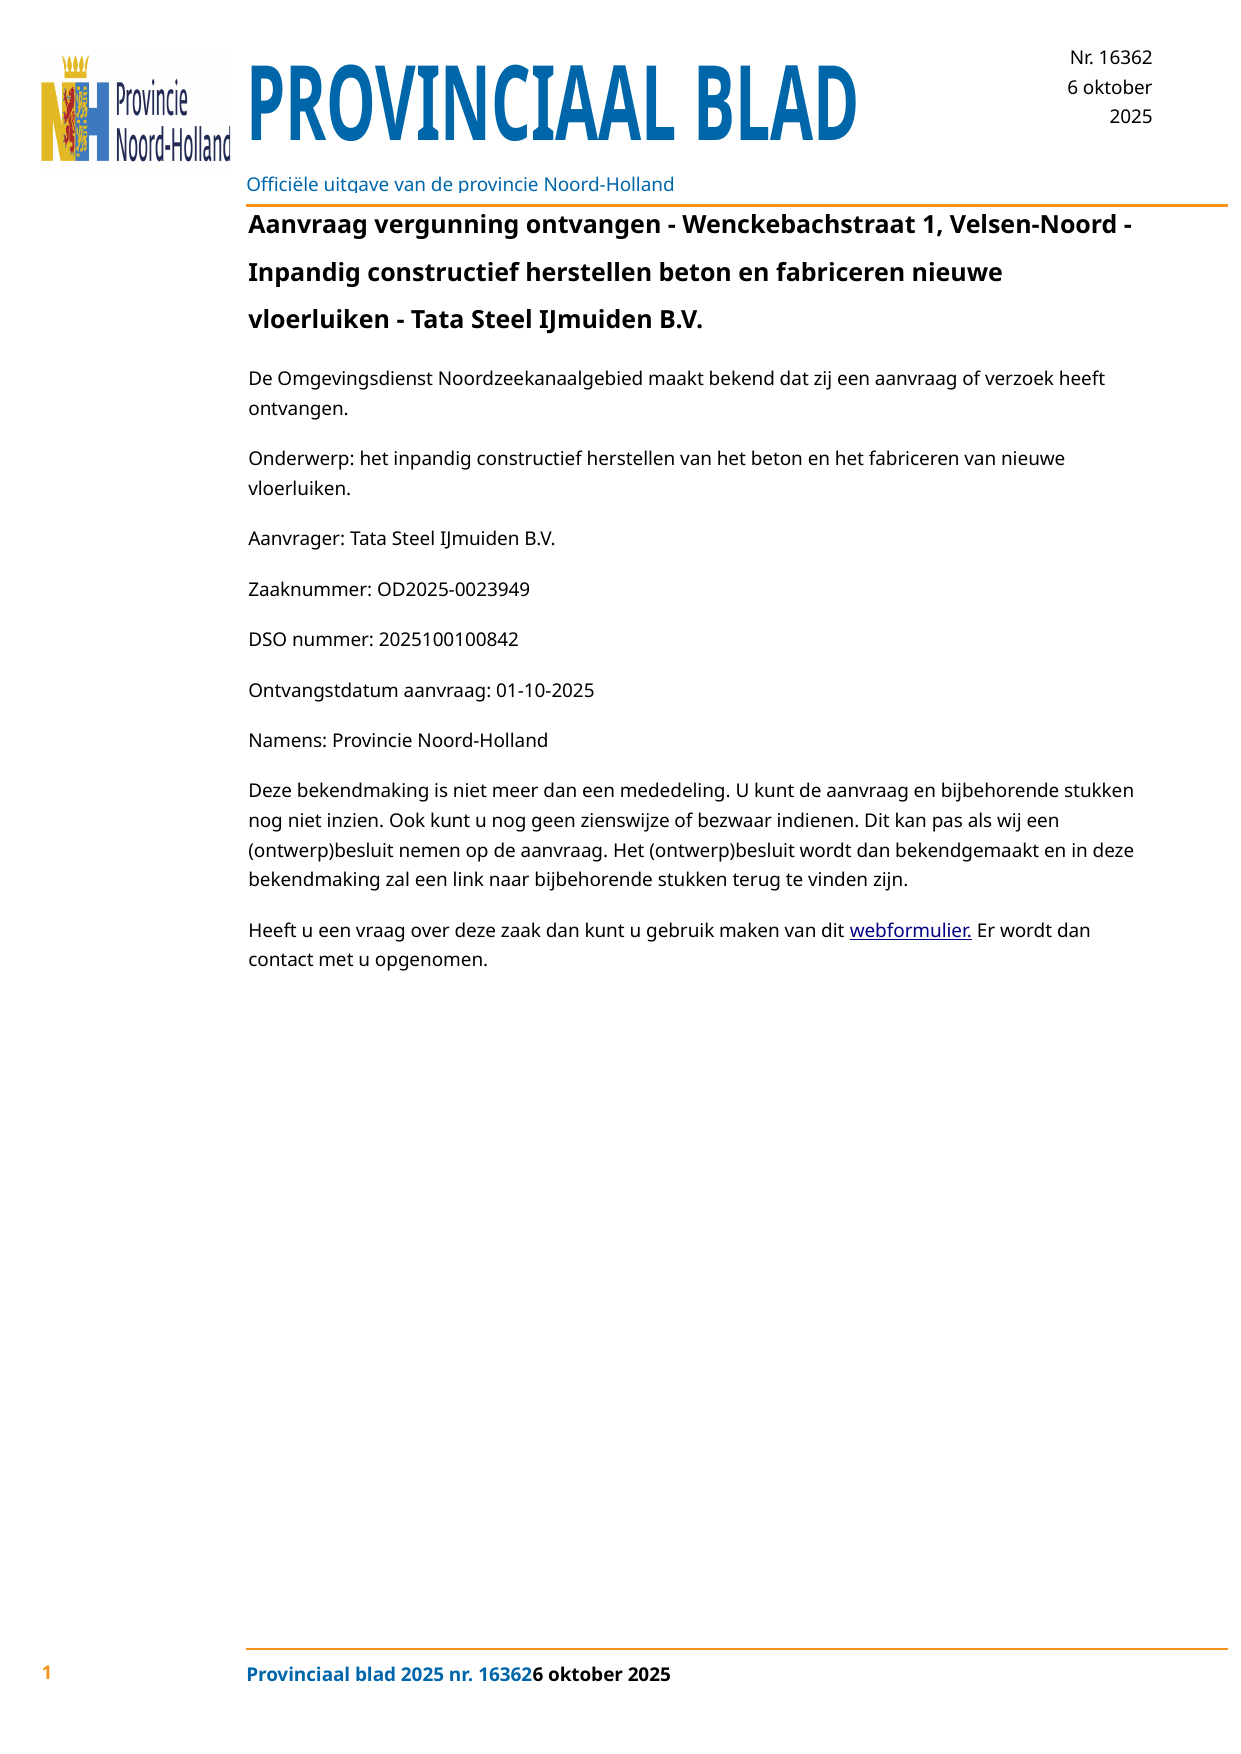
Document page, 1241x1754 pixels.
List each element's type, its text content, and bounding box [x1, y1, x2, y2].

text Namens: Provincie Noord-Holland [248, 727, 1152, 753]
text DSO nummer: 2025100100842 [248, 626, 1152, 652]
text Aanvraag vergunning ontvangen - Wenckebachstraat 1, Velsen-Noord - Inpandig constructief herstellen beton en fabriceren nieuwe vloerluiken - Tata Steel IJmuiden B.V. [248, 207, 1152, 336]
text Onderwerp: het inpandig constructief herstellen van het beton en het fabriceren van nieuwe vloerluiken. [248, 446, 1152, 501]
text Ontvangstdatum aanvraag: 01-10-2025 [248, 677, 1152, 702]
text Deze bekendmaking is niet meer dan een mededeling. U kunt de aanvraag en bijbehorende stukken nog niet inzien. Ook kunt u nog geen zienswijze of bezwaar indienen. Dit kan pas als wij een (ontwerp)besluit nemen op de aanvraag. Het (ontwerp)besluit wordt dan bekendgemaakt en in deze bekendmaking zal een link naar bijbehorende stukken terug te vinden zijn. [248, 778, 1152, 892]
text De Omgevingsdienst Noordzeekanaalgebied maakt bekend dat zij een aanvraag of verzoek heeft ontvangen. [248, 366, 1152, 421]
picture [41, 47, 231, 172]
text Zaaknummer: OD2025-0023949 [248, 576, 1152, 602]
text Aanvrager: Tata Steel IJmuiden B.V. [248, 526, 1152, 551]
text Heeft u een vraag over deze zaak dan kunt u gebruik maken van dit webformulier. Er wordt dan contact met u opgenomen. [248, 917, 1152, 972]
